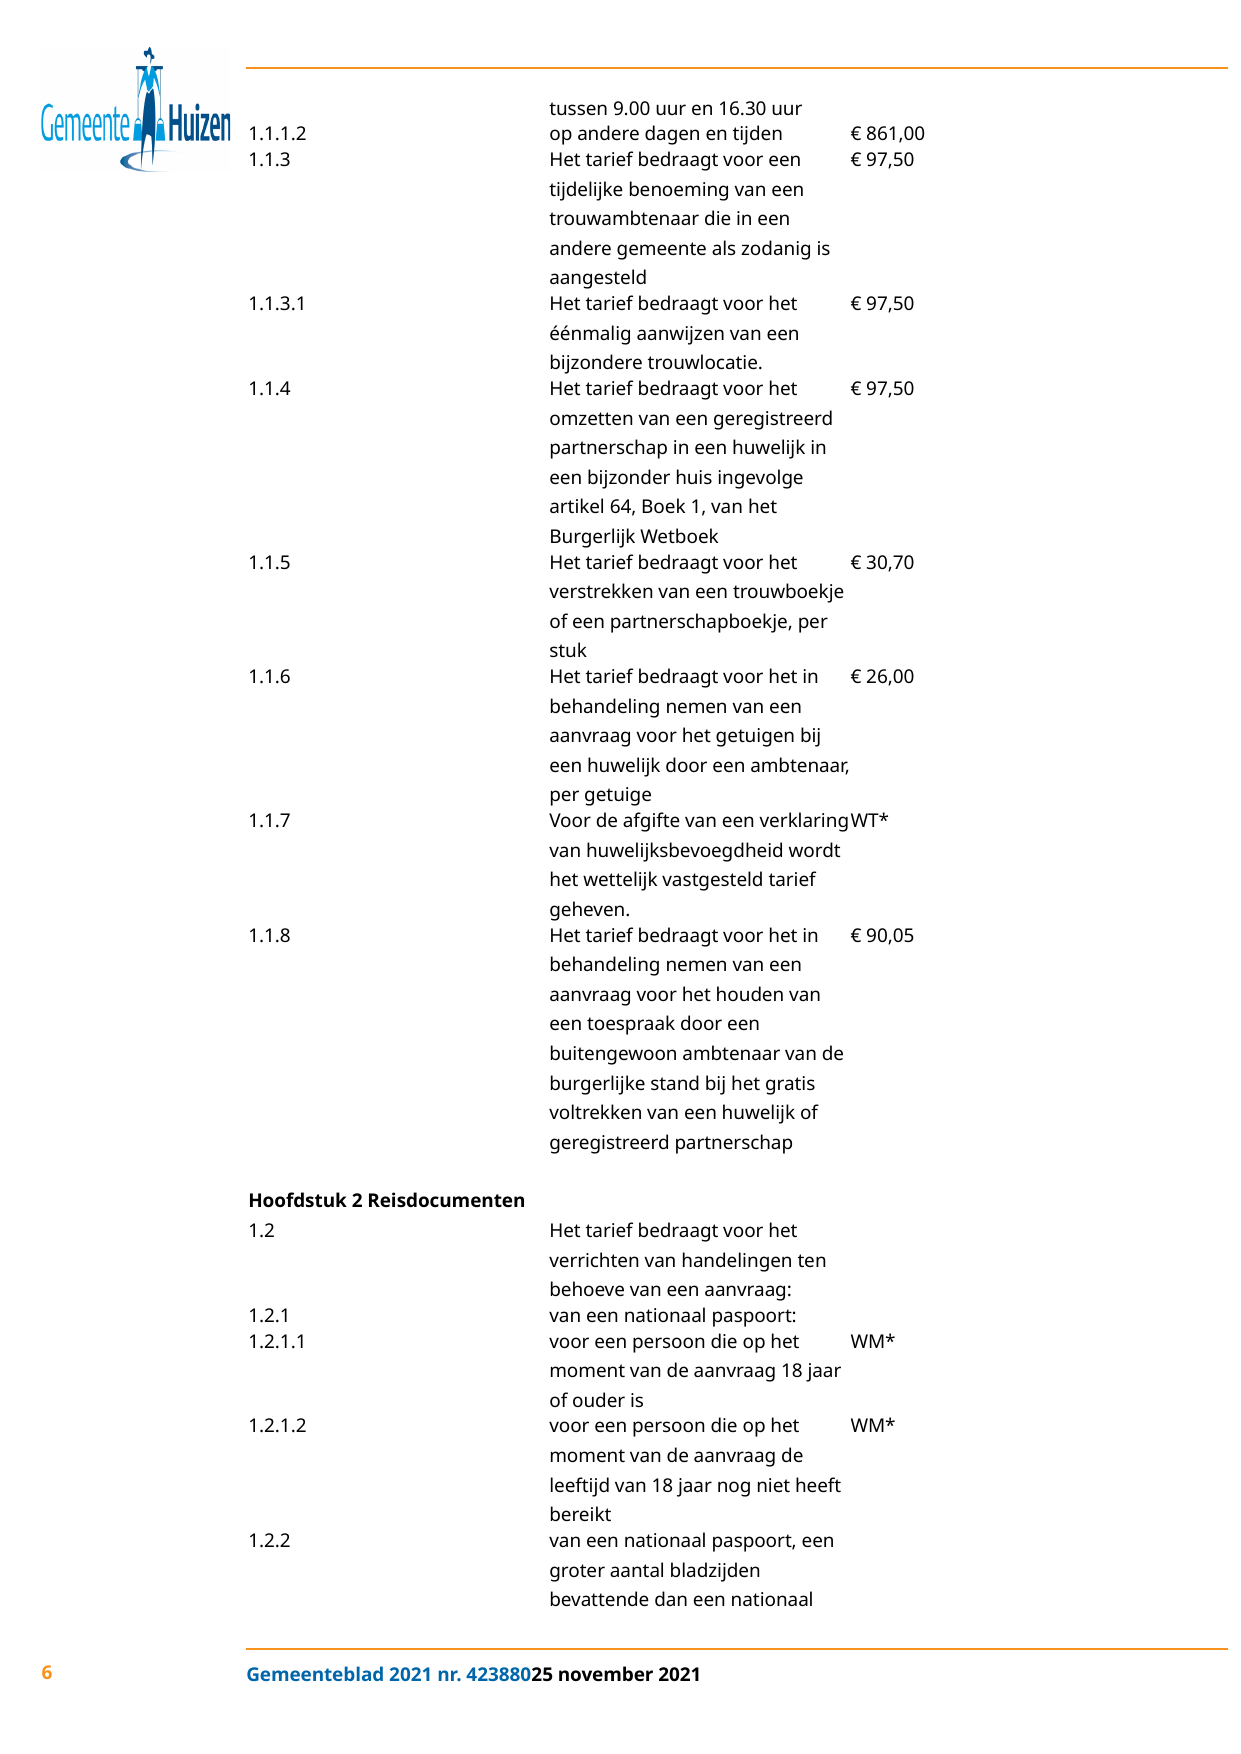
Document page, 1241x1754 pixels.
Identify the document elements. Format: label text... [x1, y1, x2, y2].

table_cell WM* [850, 1413, 1152, 1527]
table_cell 1.1.8 [248, 922, 549, 1155]
table_cell 1.2.1.1 [248, 1328, 549, 1413]
table_cell Het tarief bedraagt voor het verstrekken van een trouwboekje of een partnerschapboekje, per stuk [549, 549, 850, 663]
table_cell [850, 1302, 1152, 1328]
table_cell 1.1.4 [248, 375, 549, 549]
table_cell Het tarief bedraagt voor het in behandeling nemen van een aanvraag voor het getuigen bij een huwelijk door een ambtenaar, per getuige [549, 663, 850, 807]
table_cell € 90,05 [850, 922, 1152, 1155]
table_header 1.2 [248, 1217, 549, 1302]
table_cell Het tarief bedraagt voor een tijdelijke benoeming van een trouwambtenaar die in een andere gemeente als zodanig is aangesteld [549, 146, 850, 290]
table_cell 1.1.5 [248, 549, 549, 663]
table_cell [850, 1527, 1152, 1612]
table_cell [850, 95, 1152, 121]
table_cell op andere dagen en tijden [549, 121, 850, 146]
table_cell 1.1.3.1 [248, 290, 549, 375]
table_cell € 97,50 [850, 290, 1152, 375]
table_cell 1.1.3 [248, 146, 549, 290]
table_cell 1.2.1.2 [248, 1413, 549, 1527]
table_cell 1.1.7 [248, 808, 549, 922]
table_cell € 97,50 [850, 146, 1152, 290]
text Hoofdstuk 2 Reisdocumenten [248, 1187, 1152, 1213]
table_header [850, 1217, 1152, 1302]
table_cell WM* [850, 1328, 1152, 1413]
table_cell tussen 9.00 uur en 16.30 uur [549, 95, 850, 121]
table_cell € 26,00 [850, 663, 1152, 807]
table_cell WT* [850, 808, 1152, 922]
table_cell Het tarief bedraagt voor het in behandeling nemen van een aanvraag voor het houden van een toespraak door een buitengewoon ambtenaar van de burgerlijke stand bij het gratis voltrekken van een huwelijk of geregistreerd partnerschap [549, 922, 850, 1155]
table_cell 1.2.2 [248, 1527, 549, 1612]
table_cell € 861,00 [850, 121, 1152, 146]
table_cell voor een persoon die op het moment van de aanvraag de leeftijd van 18 jaar nog niet heeft bereikt [549, 1413, 850, 1527]
table_cell € 30,70 [850, 549, 1152, 663]
table_cell 1.1.6 [248, 663, 549, 807]
table_cell voor een persoon die op het moment van de aanvraag 18 jaar of ouder is [549, 1328, 850, 1413]
table_cell Het tarief bedraagt voor het éénmalig aanwijzen van een bijzondere trouwlocatie. [549, 290, 850, 375]
table_cell van een nationaal paspoort: [549, 1302, 850, 1328]
table_cell 1.2.1 [248, 1302, 549, 1328]
table_cell Het tarief bedraagt voor het omzetten van een geregistreerd partnerschap in een huwelijk in een bijzonder huis ingevolge artikel 64, Boek 1, van het Burgerlijk Wetboek [549, 375, 850, 549]
table_cell Voor de afgifte van een verklaring van huwelijksbevoegdheid wordt het wettelijk vastgesteld tarief geheven. [549, 808, 850, 922]
picture [41, 47, 231, 172]
table_cell € 97,50 [850, 375, 1152, 549]
table_header Het tarief bedraagt voor het verrichten van handelingen ten behoeve van een aanvraag: [549, 1217, 850, 1302]
table_cell [248, 95, 549, 121]
table_cell van een nationaal paspoort, een groter aantal bladzijden bevattende dan een nationaal [549, 1527, 850, 1612]
table_cell 1.1.1.2 [248, 121, 549, 146]
